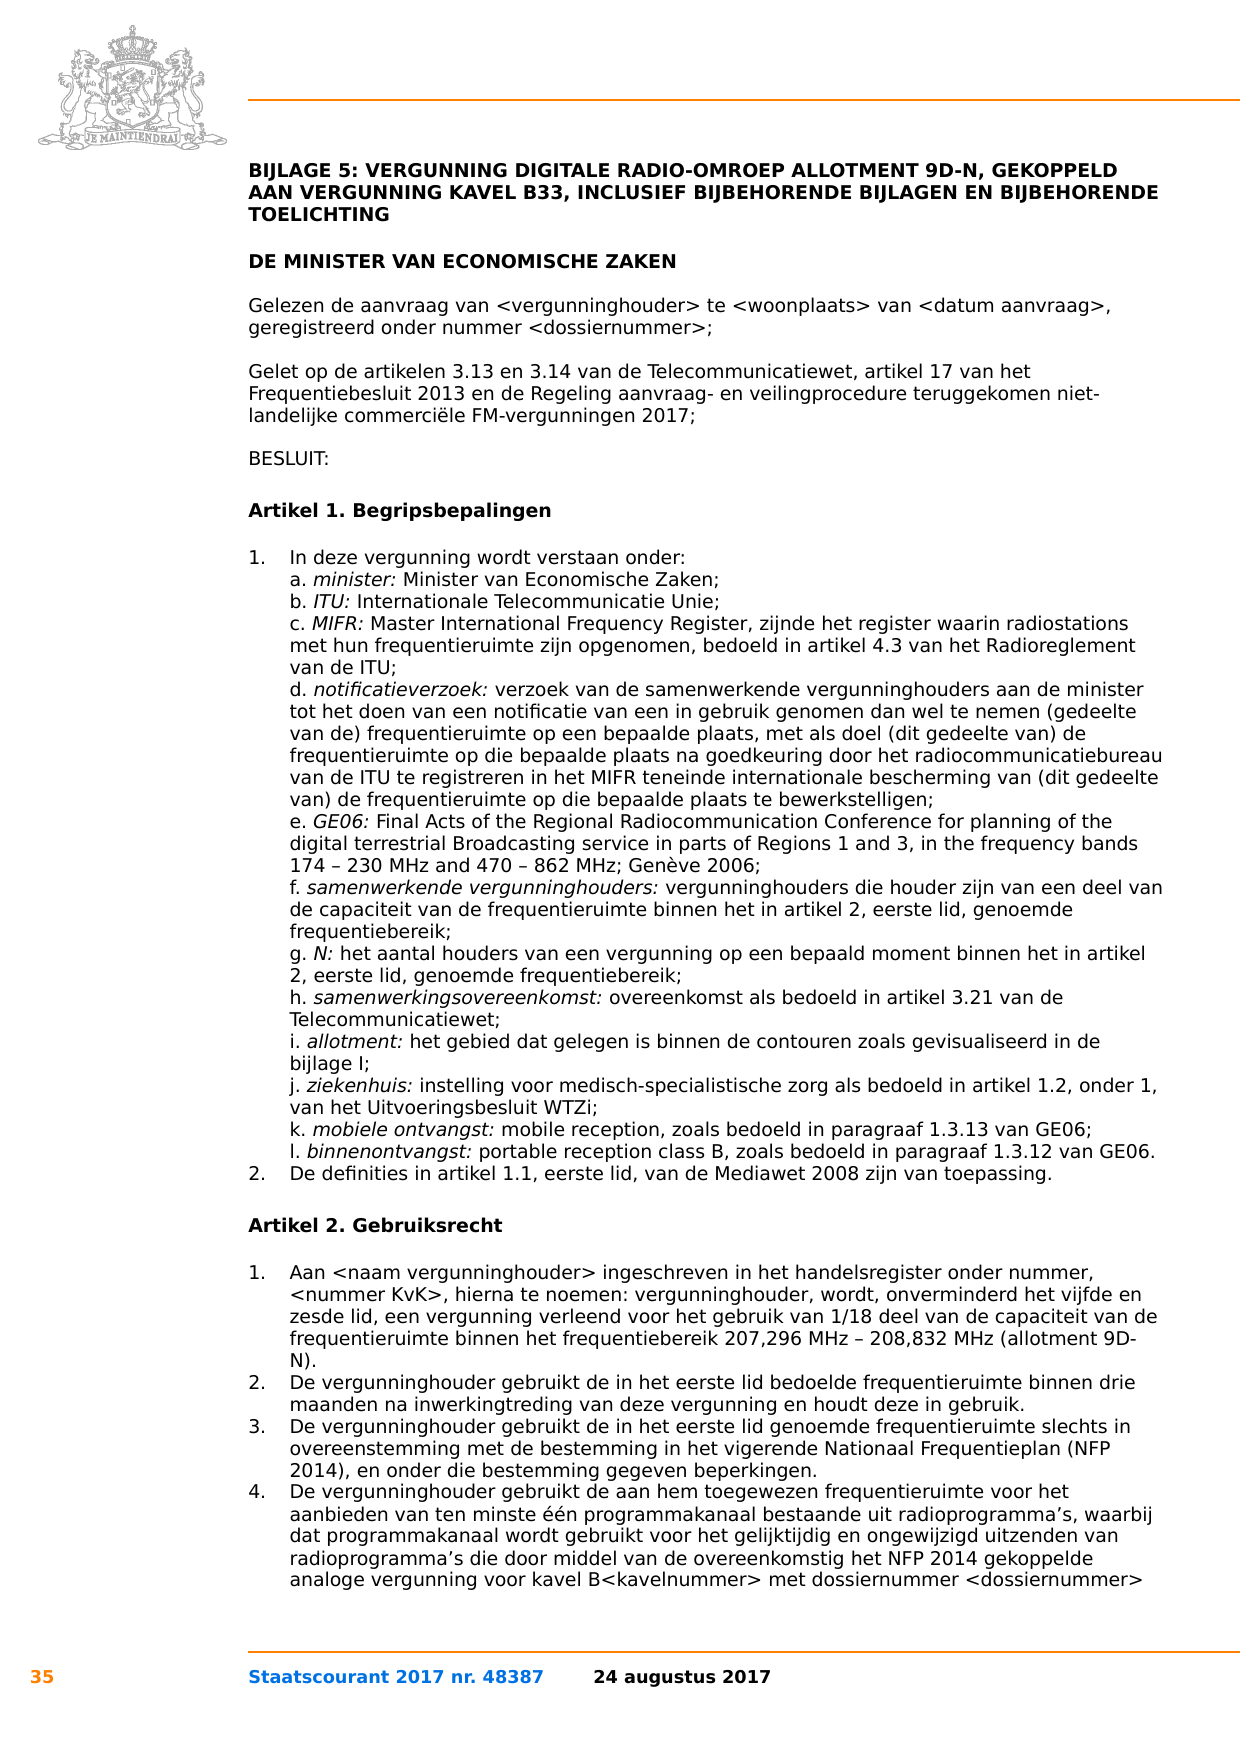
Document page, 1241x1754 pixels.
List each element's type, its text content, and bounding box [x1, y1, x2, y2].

text Gelet op de artikelen 3.13 en 3.14 van de Telecommunicatiewet, artikel 17 van het Frequentiebesluit 2013 en de Regeling aanvraag- en veilingprocedure teruggekomen niet-landelijke commerciële FM-vergunningen 2017; [248, 361, 1163, 426]
text e. GE06: Final Acts of the Regional Radiocommunication Conference for planning of the digital terrestrial Broadcasting service in parts of Regions 1 and 3, in the frequency bands 174 – 230 MHz and 470 – 862 MHz; Genève 2006; [289, 811, 1163, 877]
subtitle Artikel 1. Begripsbepalingen [248, 500, 1163, 522]
text 4. De vergunninghouder gebruikt de aan hem toegewezen frequentieruimte voor het aanbieden van ten minste één programmakanaal bestaande uit radioprogramma’s, waarbij dat programmakanaal wordt gebruikt voor het gelijktijdig en ongewijzigd uitzenden van radioprogramma’s die door middel van de overeenkomstig het NFP 2014 gekoppelde analoge vergunning voor kavel B<kavelnummer> met dossiernummer <dossiernummer> [248, 1481, 1163, 1591]
text a. minister: Minister van Economische Zaken; [289, 569, 1163, 591]
text f. samenwerkende vergunninghouders: vergunninghouders die houder zijn van een deel van de capaciteit van de frequentieruimte binnen het in artikel 2, eerste lid, genoemde frequentiebereik; [289, 877, 1163, 943]
text 3. De vergunninghouder gebruikt de in het eerste lid genoemde frequentieruimte slechts in overeenstemming met de bestemming in het vigerende Nationaal Frequentieplan (NFP 2014), en onder die bestemming gegeven beperkingen. [248, 1416, 1163, 1481]
text 1. In deze vergunning wordt verstaan onder: [248, 547, 1163, 569]
text l. binnenontvangst: portable reception class B, zoals bedoeld in paragraaf 1.3.12 van GE06. [289, 1141, 1163, 1163]
subtitle BIJLAGE 5: VERGUNNING DIGITALE RADIO-OMROEP ALLOTMENT 9D-N, GEKOPPELD AAN VERGUNNING KAVEL B33, INCLUSIEF BIJBEHORENDE BIJLAGEN EN BIJBEHORENDE TOELICHTING [248, 160, 1163, 226]
text 2. De definities in artikel 1.1, eerste lid, van de Mediawet 2008 zijn van toepassing. [248, 1163, 1163, 1185]
text 1. Aan <naam vergunninghouder> ingeschreven in het handelsregister onder nummer, <nummer KvK>, hierna te noemen: vergunninghouder, wordt, onverminderd het vijfde en zesde lid, een vergunning verleend voor het gebruik van 1/18 deel van de capaciteit van de frequentieruimte binnen het frequentiebereik 207,296 MHz – 208,832 MHz (allotment 9D-N). [248, 1262, 1163, 1372]
text k. mobiele ontvangst: mobile reception, zoals bedoeld in paragraaf 1.3.13 van GE06; [289, 1119, 1163, 1141]
text j. ziekenhuis: instelling voor medisch-specialistische zorg als bedoeld in artikel 1.2, onder 1, van het Uitvoeringsbesluit WTZi; [289, 1075, 1163, 1119]
text d. notificatieverzoek: verzoek van de samenwerkende vergunninghouders aan de minister tot het doen van een notificatie van een in gebruik genomen dan wel te nemen (gedeelte van de) frequentieruimte op een bepaalde plaats, met als doel (dit gedeelte van) de frequentieruimte op die bepaalde plaats na goedkeuring door het radiocommunicatiebureau van de ITU te registreren in het MIFR teneinde internationale bescherming van (dit gedeelte van) de frequentieruimte op die bepaalde plaats te bewerkstelligen; [289, 679, 1163, 811]
text h. samenwerkingsovereenkomst: overeenkomst als bedoeld in artikel 3.21 van de Telecommunicatiewet; [289, 987, 1163, 1031]
subtitle Artikel 2. Gebruiksrecht [248, 1215, 1163, 1237]
text g. N: het aantal houders van een vergunning op een bepaald moment binnen het in artikel 2, eerste lid, genoemde frequentiebereik; [289, 943, 1163, 987]
text i. allotment: het gebied dat gelegen is binnen de contouren zoals gevisualiseerd in de bijlage I; [289, 1031, 1163, 1075]
text c. MIFR: Master International Frequency Register, zijnde het register waarin radiostations met hun frequentieruimte zijn opgenomen, bedoeld in artikel 4.3 van het Radioreglement van de ITU; [289, 613, 1163, 679]
text BESLUIT: [248, 448, 1163, 470]
text Gelezen de aanvraag van <vergunninghouder> te <woonplaats> van <datum aanvraag>, geregistreerd onder nummer <dossiernummer>; [248, 295, 1163, 339]
picture [38, 25, 227, 150]
text DE MINISTER VAN ECONOMISCHE ZAKEN [248, 251, 1163, 273]
text b. ITU: Internationale Telecommunicatie Unie; [289, 591, 1163, 613]
text 2. De vergunninghouder gebruikt de in het eerste lid bedoelde frequentieruimte binnen drie maanden na inwerkingtreding van deze vergunning en houdt deze in gebruik. [248, 1372, 1163, 1416]
